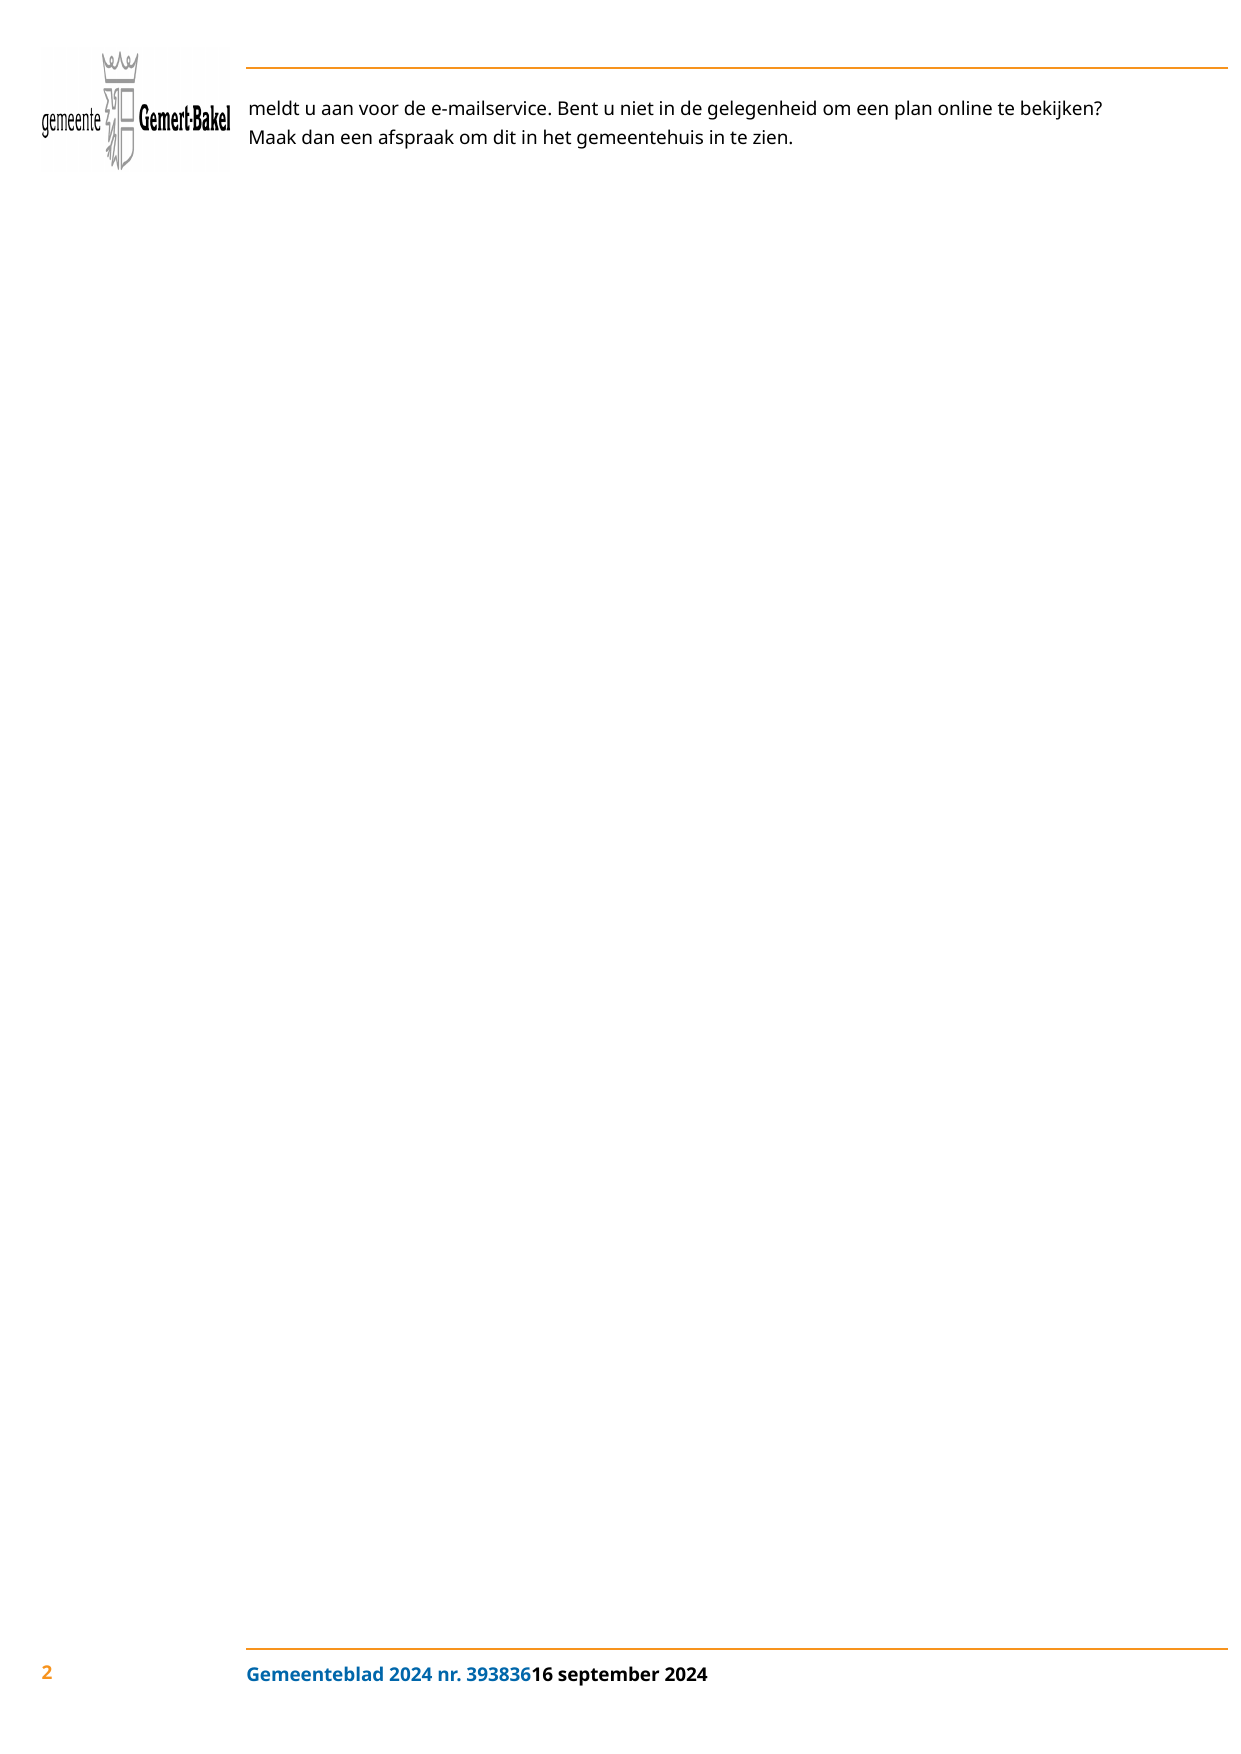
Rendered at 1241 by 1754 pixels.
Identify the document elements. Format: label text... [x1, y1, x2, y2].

picture [41, 47, 231, 172]
text meldt u aan voor de e-mailservice. Bent u niet in de gelegenheid om een plan online te bekijken? Maak dan een afspraak om dit in het gemeentehuis in te zien. [248, 95, 1152, 150]
